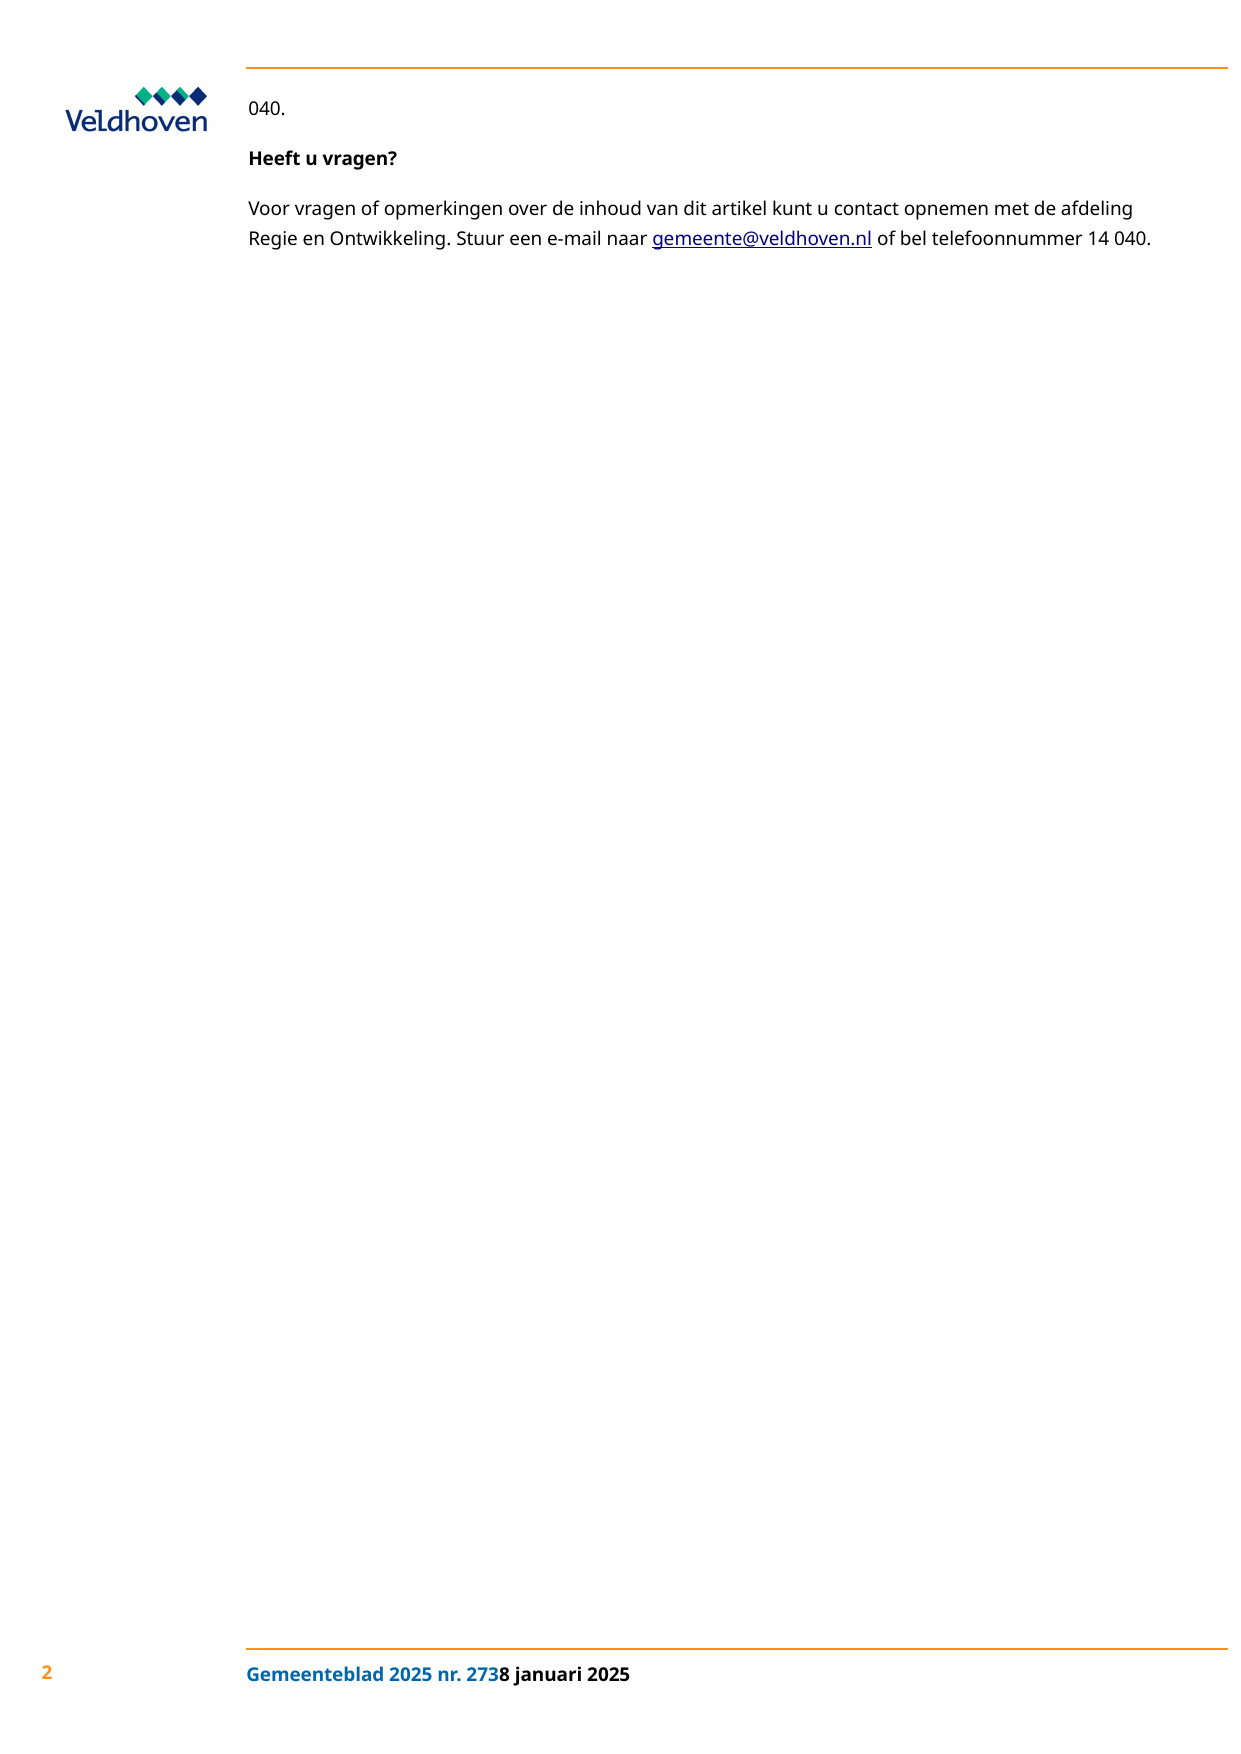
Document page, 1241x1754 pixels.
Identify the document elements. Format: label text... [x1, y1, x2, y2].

picture [41, 47, 231, 172]
text Voor vragen of opmerkingen over de inhoud van dit artikel kunt u contact opnemen met de afdeling Regie en Ontwikkeling. Stuur een e-mail naar gemeente@veldhoven.nl of bel telefoonnummer 14 040. [248, 196, 1152, 251]
text Heeft u vragen? [248, 145, 1152, 171]
text 040. [248, 95, 1152, 121]
